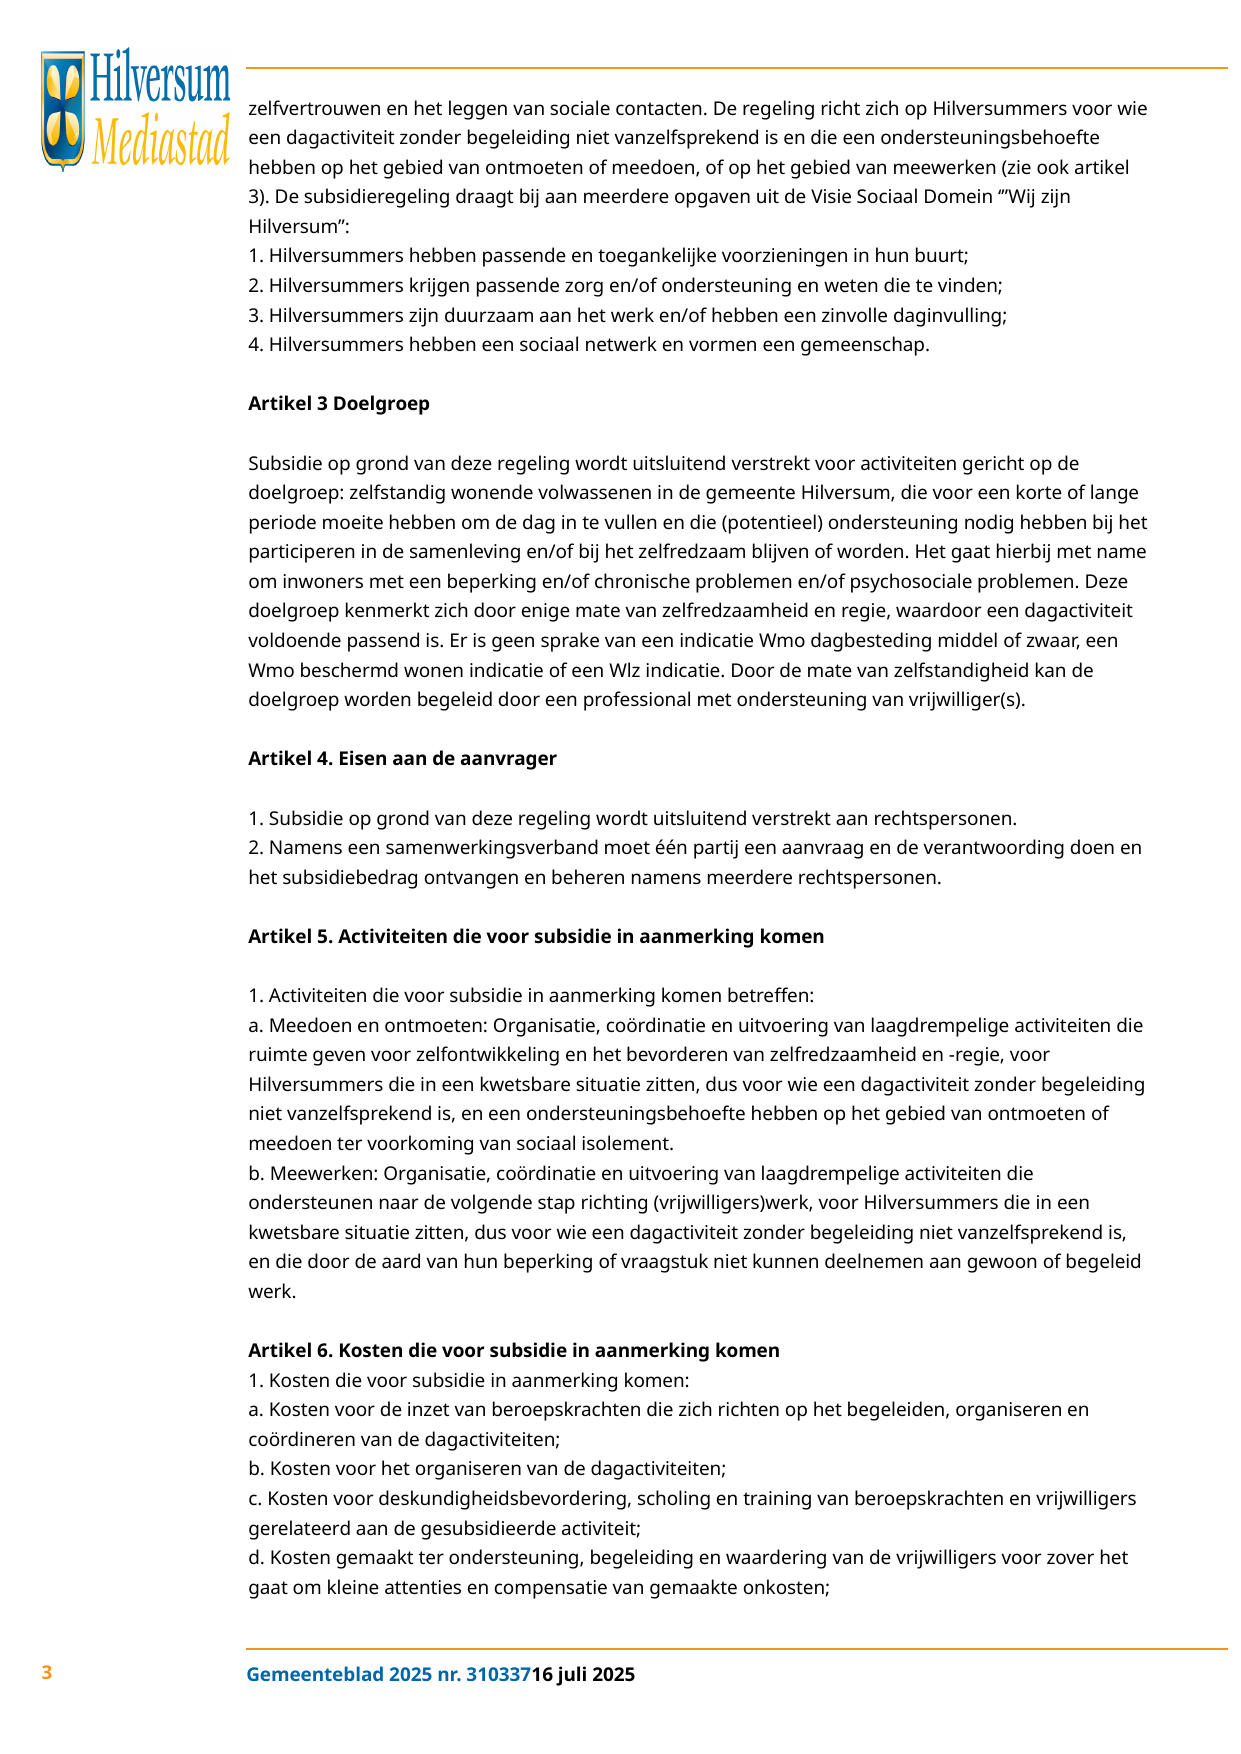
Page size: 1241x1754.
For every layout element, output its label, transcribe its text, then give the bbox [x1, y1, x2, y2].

text 1. Kosten die voor subsidie in aanmerking komen: [248, 1367, 1152, 1393]
text d. Kosten gemaakt ter ondersteuning, begeleiding en waardering van de vrijwilligers voor zover het gaat om kleine attenties en compensatie van gemaakte onkosten; [248, 1544, 1152, 1600]
text a. Meedoen en ontmoeten: Organisatie, coördinatie en uitvoering van laagdrempelige activiteiten die ruimte geven voor zelfontwikkeling en het bevorderen van zelfredzaamheid en -regie, voor Hilversummers die in een kwetsbare situatie zitten, dus voor wie een dagactiviteit zonder begeleiding niet vanzelfsprekend is, en een ondersteuningsbehoefte hebben op het gebied van ontmoeten of meedoen ter voorkoming van sociaal isolement. [248, 1012, 1152, 1156]
text Artikel 6. Kosten die voor subsidie in aanmerking komen [248, 1337, 1152, 1363]
text 1. Activiteiten die voor subsidie in aanmerking komen betreffen: [248, 982, 1152, 1008]
text 2. Hilversummers krijgen passende zorg en/of ondersteuning en weten die te vinden; [248, 272, 1152, 298]
text 4. Hilversummers hebben een sociaal netwerk en vormen een gemeenschap. [248, 331, 1152, 357]
text zelfvertrouwen en het leggen van sociale contacten. De regeling richt zich op Hilversummers voor wie een dagactiviteit zonder begeleiding niet vanzelfsprekend is en die een ondersteuningsbehoefte hebben op het gebied van ontmoeten of meedoen, of op het gebied van meewerken (zie ook artikel 3). De subsidieregeling draagt bij aan meerdere opgaven uit de Visie Sociaal Domein ‘”Wij zijn Hilversum”: [248, 95, 1152, 239]
text Artikel 5. Activiteiten die voor subsidie in aanmerking komen [248, 923, 1152, 949]
text 3. Hilversummers zijn duurzaam aan het werk en/of hebben een zinvolle daginvulling; [248, 302, 1152, 328]
text 1. Subsidie op grond van deze regeling wordt uitsluitend verstrekt aan rechtspersonen. [248, 805, 1152, 831]
text a. Kosten voor de inzet van beroepskrachten die zich richten op het begeleiden, organiseren en coördineren van de dagactiviteiten; [248, 1396, 1152, 1452]
text 2. Namens een samenwerkingsverband moet één partij een aanvraag en de verantwoording doen en het subsidiebedrag ontvangen en beheren namens meerdere rechtspersonen. [248, 834, 1152, 890]
text b. Meewerken: Organisatie, coördinatie en uitvoering van laagdrempelige activiteiten die ondersteunen naar de volgende stap richting (vrijwilligers)werk, voor Hilversummers die in een kwetsbare situatie zitten, dus voor wie een dagactiviteit zonder begeleiding niet vanzelfsprekend is, en die door de aard van hun beperking of vraagstuk niet kunnen deelnemen aan gewoon of begeleid werk. [248, 1160, 1152, 1304]
text c. Kosten voor deskundigheidsbevordering, scholing en training van beroepskrachten en vrijwilligers gerelateerd aan de gesubsidieerde activiteit; [248, 1485, 1152, 1541]
text Subsidie op grond van deze regeling wordt uitsluitend verstrekt voor activiteiten gericht op de doelgroep: zelfstandig wonende volwassenen in de gemeente Hilversum, die voor een korte of lange periode moeite hebben om de dag in te vullen en die (potentieel) ondersteuning nodig hebben bij het participeren in de samenleving en/of bij het zelfredzaam blijven of worden. Het gaat hierbij met name om inwoners met een beperking en/of chronische problemen en/of psychosociale problemen. Deze doelgroep kenmerkt zich door enige mate van zelfredzaamheid en regie, waardoor een dagactiviteit voldoende passend is. Er is geen sprake van een indicatie Wmo dagbesteding middel of zwaar, een Wmo beschermd wonen indicatie of een Wlz indicatie. Door de mate van zelfstandigheid kan de doelgroep worden begeleid door een professional met ondersteuning van vrijwilliger(s). [248, 450, 1152, 712]
text Artikel 3 Doelgroep [248, 391, 1152, 416]
text Artikel 4. Eisen aan de aanvrager [248, 746, 1152, 771]
text 1. Hilversummers hebben passende en toegankelijke voorzieningen in hun buurt; [248, 243, 1152, 268]
picture [41, 47, 231, 172]
text b. Kosten voor het organiseren van de dagactiviteiten; [248, 1456, 1152, 1481]
